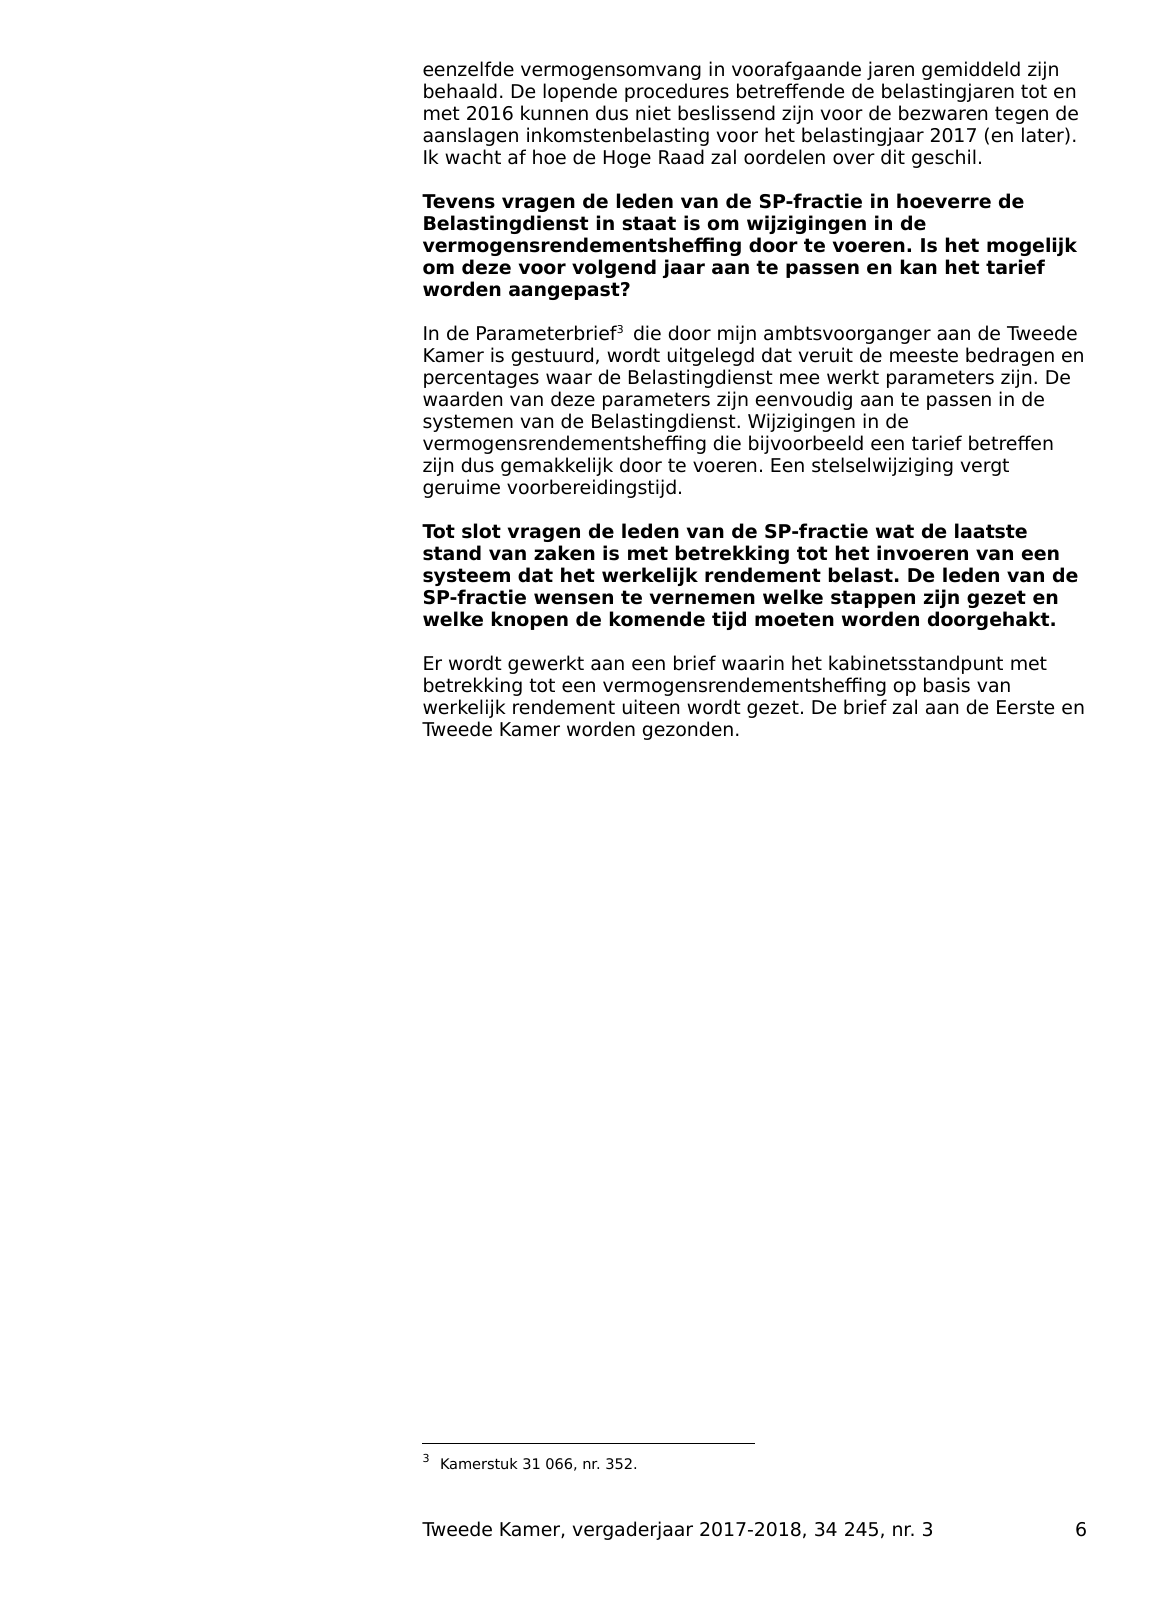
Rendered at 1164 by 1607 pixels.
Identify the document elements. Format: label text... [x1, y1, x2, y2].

text Er wordt gewerkt aan een brief waarin het kabinetsstandpunt met betrekking tot een vermogensrendementsheffing op basis van werkelijk rendement uiteen wordt gezet. De brief zal aan de Eerste en Tweede Kamer worden gezonden. [422, 653, 1087, 741]
text Kamerstuk 31 066, nr. 352. [422, 1452, 1087, 1474]
text Tot slot vragen de leden van de SP-fractie wat de laatste stand van zaken is met betrekking tot het invoeren van een systeem dat het werkelijk rendement belast. De leden van de SP-fractie wensen te vernemen welke stappen zijn gezet en welke knopen de komende tijd moeten worden doorgehakt. [422, 521, 1087, 631]
text eenzelfde vermogensomvang in voorafgaande jaren gemiddeld zijn behaald. De lopende procedures betreffende de belastingjaren tot en met 2016 kunnen dus niet beslissend zijn voor de bezwaren tegen de aanslagen inkomstenbelasting voor het belastingjaar 2017 (en later). Ik wacht af hoe de Hoge Raad zal oordelen over dit geschil. [422, 59, 1087, 169]
text In de Parameterbrief die door mijn ambtsvoorganger aan de Tweede Kamer is gestuurd, wordt uitgelegd dat veruit de meeste bedragen en percentages waar de Belastingdienst mee werkt parameters zijn. De waarden van deze parameters zijn eenvoudig aan te passen in de systemen van de Belastingdienst. Wijzigingen in de vermogensrendementsheffing die bijvoorbeeld een tarief betreffen zijn dus gemakkelijk door te voeren. Een stelselwijziging vergt geruime voorbereidingstijd. [422, 323, 1087, 499]
text Tevens vragen de leden van de SP-fractie in hoeverre de Belastingdienst in staat is om wijzigingen in de vermogensrendementsheffing door te voeren. Is het mogelijk om deze voor volgend jaar aan te passen en kan het tarief worden aangepast? [422, 191, 1087, 301]
